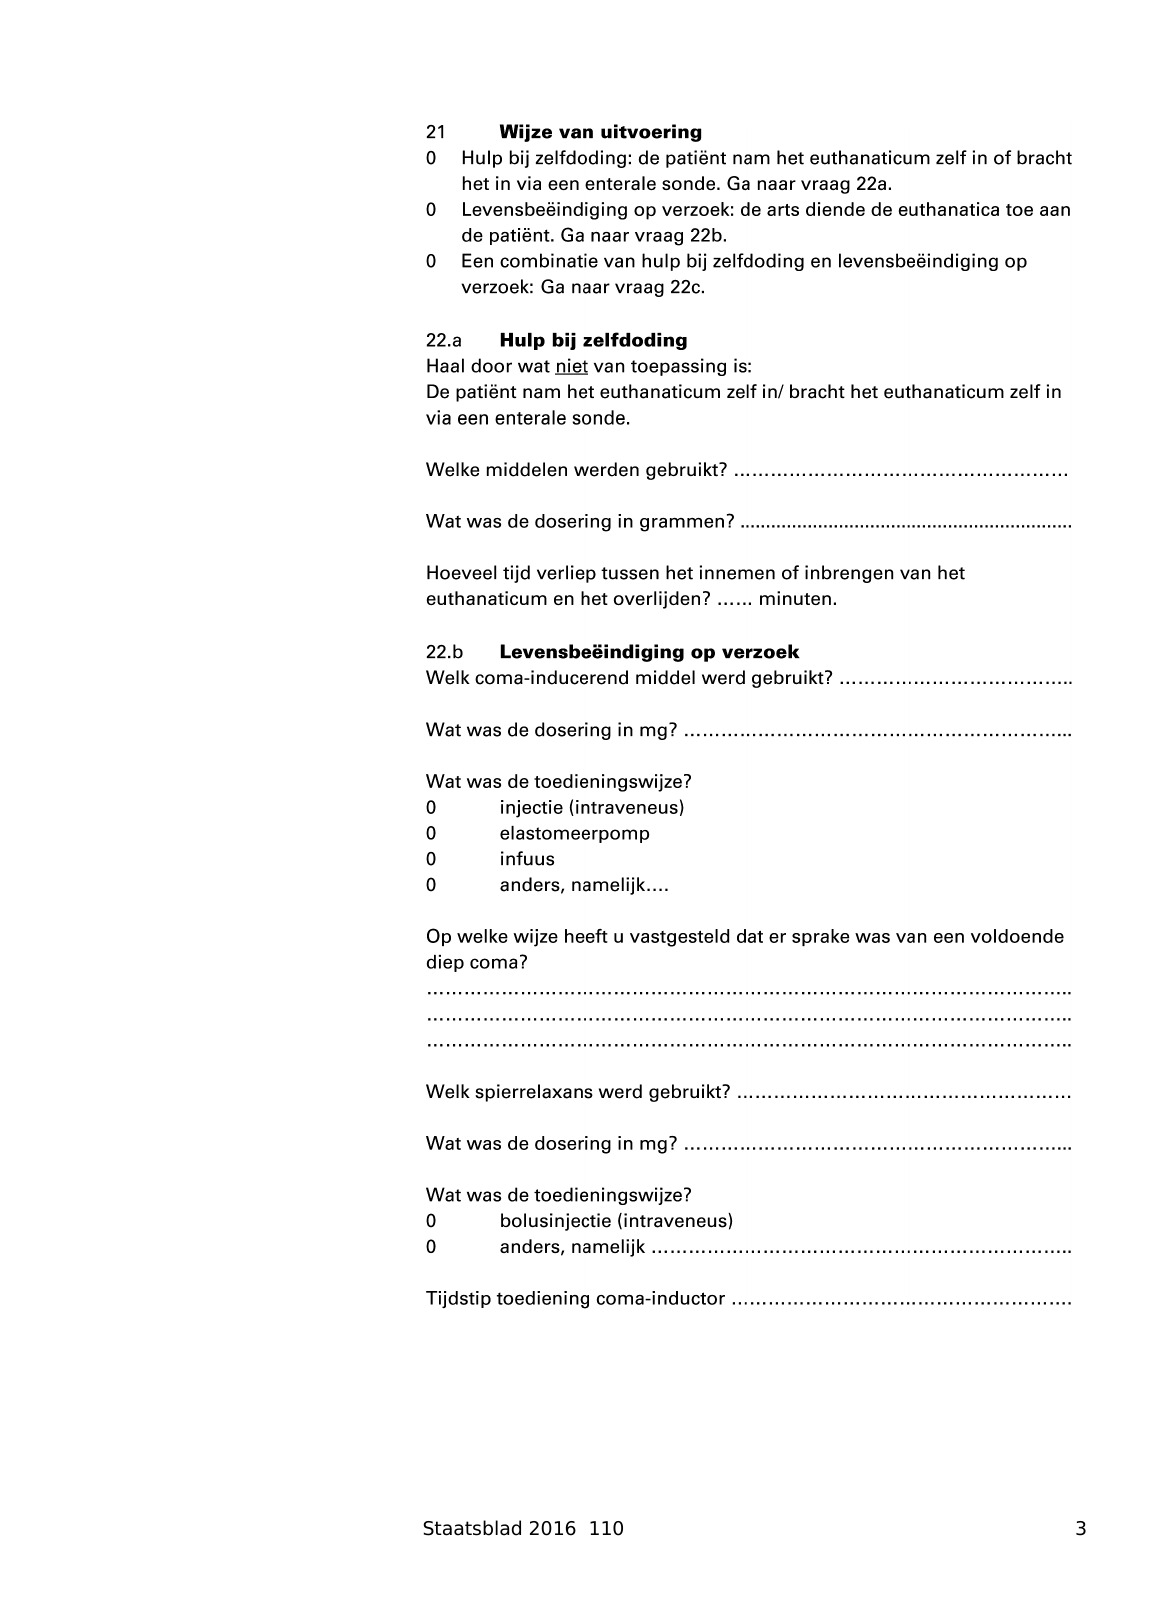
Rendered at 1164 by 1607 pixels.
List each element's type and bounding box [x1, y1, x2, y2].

picture [422, 122, 1072, 1310]
